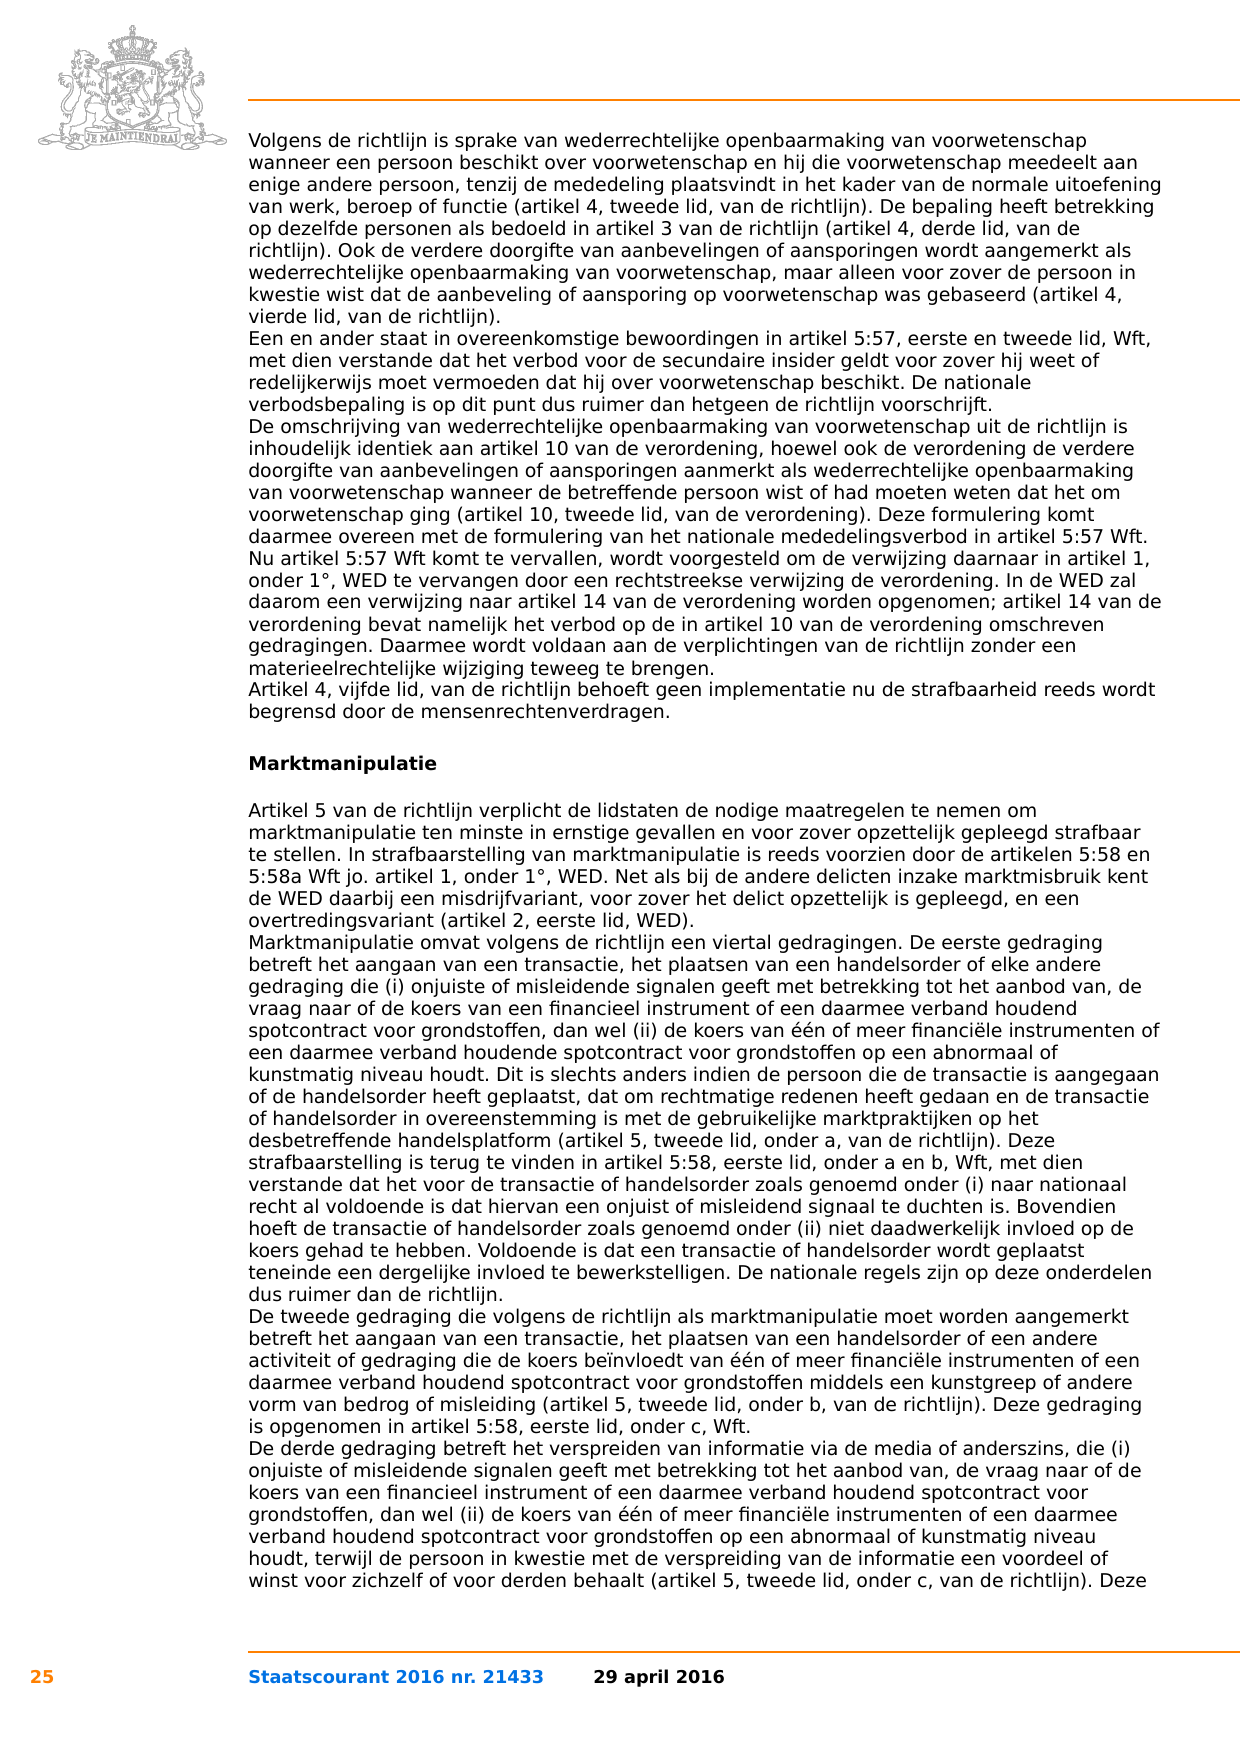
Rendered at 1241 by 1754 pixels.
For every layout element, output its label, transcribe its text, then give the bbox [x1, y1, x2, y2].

text Een en ander staat in overeenkomstige bewoordingen in artikel 5:57, eerste en tweede lid, Wft, met dien verstande dat het verbod voor de secundaire insider geldt voor zover hij weet of redelijkerwijs moet vermoeden dat hij over voorwetenschap beschikt. De nationale verbodsbepaling is op dit punt dus ruimer dan hetgeen de richtlijn voorschrijft. [248, 328, 1163, 416]
picture [38, 25, 227, 150]
text De tweede gedraging die volgens de richtlijn als marktmanipulatie moet worden aangemerkt betreft het aangaan van een transactie, het plaatsen van een handelsorder of een andere activiteit of gedraging die de koers beïnvloedt van één of meer financiële instrumenten of een daarmee verband houdend spotcontract voor grondstoffen middels een kunstgreep of andere vorm van bedrog of misleiding (artikel 5, tweede lid, onder b, van de richtlijn). Deze gedraging is opgenomen in artikel 5:58, eerste lid, onder c, Wft. [248, 1306, 1163, 1438]
text De derde gedraging betreft het verspreiden van informatie via de media of anderszins, die (i) onjuiste of misleidende signalen geeft met betrekking tot het aanbod van, de vraag naar of de koers van een financieel instrument of een daarmee verband houdend spotcontract voor grondstoffen, dan wel (ii) de koers van één of meer financiële instrumenten of een daarmee verband houdend spotcontract voor grondstoffen op een abnormaal of kunstmatig niveau houdt, terwijl de persoon in kwestie met de verspreiding van de informatie een voordeel of winst voor zichzelf of voor derden behaalt (artikel 5, tweede lid, onder c, van de richtlijn). Deze [248, 1438, 1163, 1592]
subtitle Marktmanipulatie [248, 753, 1163, 775]
text De omschrijving van wederrechtelijke openbaarmaking van voorwetenschap uit de richtlijn is inhoudelijk identiek aan artikel 10 van de verordening, hoewel ook de verordening de verdere doorgifte van aanbevelingen of aansporingen aanmerkt als wederrechtelijke openbaarmaking van voorwetenschap wanneer de betreffende persoon wist of had moeten weten dat het om voorwetenschap ging (artikel 10, tweede lid, van de verordening). Deze formulering komt daarmee overeen met de formulering van het nationale mededelingsverbod in artikel 5:57 Wft. Nu artikel 5:57 Wft komt te vervallen, wordt voorgesteld om de verwijzing daarnaar in artikel 1, onder 1°, WED te vervangen door een rechtstreekse verwijzing de verordening. In de WED zal daarom een verwijzing naar artikel 14 van de verordening worden opgenomen; artikel 14 van de verordening bevat namelijk het verbod op de in artikel 10 van de verordening omschreven gedragingen. Daarmee wordt voldaan aan de verplichtingen van de richtlijn zonder een materieelrechtelijke wijziging teweeg te brengen. [248, 416, 1163, 679]
text Artikel 5 van de richtlijn verplicht de lidstaten de nodige maatregelen te nemen om marktmanipulatie ten minste in ernstige gevallen en voor zover opzettelijk gepleegd strafbaar te stellen. In strafbaarstelling van marktmanipulatie is reeds voorzien door de artikelen 5:58 en 5:58a Wft jo. artikel 1, onder 1°, WED. Net als bij de andere delicten inzake marktmisbruik kent de WED daarbij een misdrijfvariant, voor zover het delict opzettelijk is gepleegd, en een overtredingsvariant (artikel 2, eerste lid, WED). [248, 800, 1163, 932]
text Volgens de richtlijn is sprake van wederrechtelijke openbaarmaking van voorwetenschap wanneer een persoon beschikt over voorwetenschap en hij die voorwetenschap meedeelt aan enige andere persoon, tenzij de mededeling plaatsvindt in het kader van de normale uitoefening van werk, beroep of functie (artikel 4, tweede lid, van de richtlijn). De bepaling heeft betrekking op dezelfde personen als bedoeld in artikel 3 van de richtlijn (artikel 4, derde lid, van de richtlijn). Ook de verdere doorgifte van aanbevelingen of aansporingen wordt aangemerkt als wederrechtelijke openbaarmaking van voorwetenschap, maar alleen voor zover de persoon in kwestie wist dat de aanbeveling of aansporing op voorwetenschap was gebaseerd (artikel 4, vierde lid, van de richtlijn). [248, 130, 1163, 328]
text Marktmanipulatie omvat volgens de richtlijn een viertal gedragingen. De eerste gedraging betreft het aangaan van een transactie, het plaatsen van een handelsorder of elke andere gedraging die (i) onjuiste of misleidende signalen geeft met betrekking tot het aanbod van, de vraag naar of de koers van een financieel instrument of een daarmee verband houdend spotcontract voor grondstoffen, dan wel (ii) de koers van één of meer financiële instrumenten of een daarmee verband houdende spotcontract voor grondstoffen op een abnormaal of kunstmatig niveau houdt. Dit is slechts anders indien de persoon die de transactie is aangegaan of de handelsorder heeft geplaatst, dat om rechtmatige redenen heeft gedaan en de transactie of handelsorder in overeenstemming is met de gebruikelijke marktpraktijken op het desbetreffende handelsplatform (artikel 5, tweede lid, onder a, van de richtlijn). Deze strafbaarstelling is terug te vinden in artikel 5:58, eerste lid, onder a en b, Wft, met dien verstande dat het voor de transactie of handelsorder zoals genoemd onder (i) naar nationaal recht al voldoende is dat hiervan een onjuist of misleidend signaal te duchten is. Bovendien hoeft de transactie of handelsorder zoals genoemd onder (ii) niet daadwerkelijk invloed op de koers gehad te hebben. Voldoende is dat een transactie of handelsorder wordt geplaatst teneinde een dergelijke invloed te bewerkstelligen. De nationale regels zijn op deze onderdelen dus ruimer dan de richtlijn. [248, 932, 1163, 1306]
text Artikel 4, vijfde lid, van de richtlijn behoeft geen implementatie nu de strafbaarheid reeds wordt begrensd door de mensenrechtenverdragen. [248, 679, 1163, 723]
